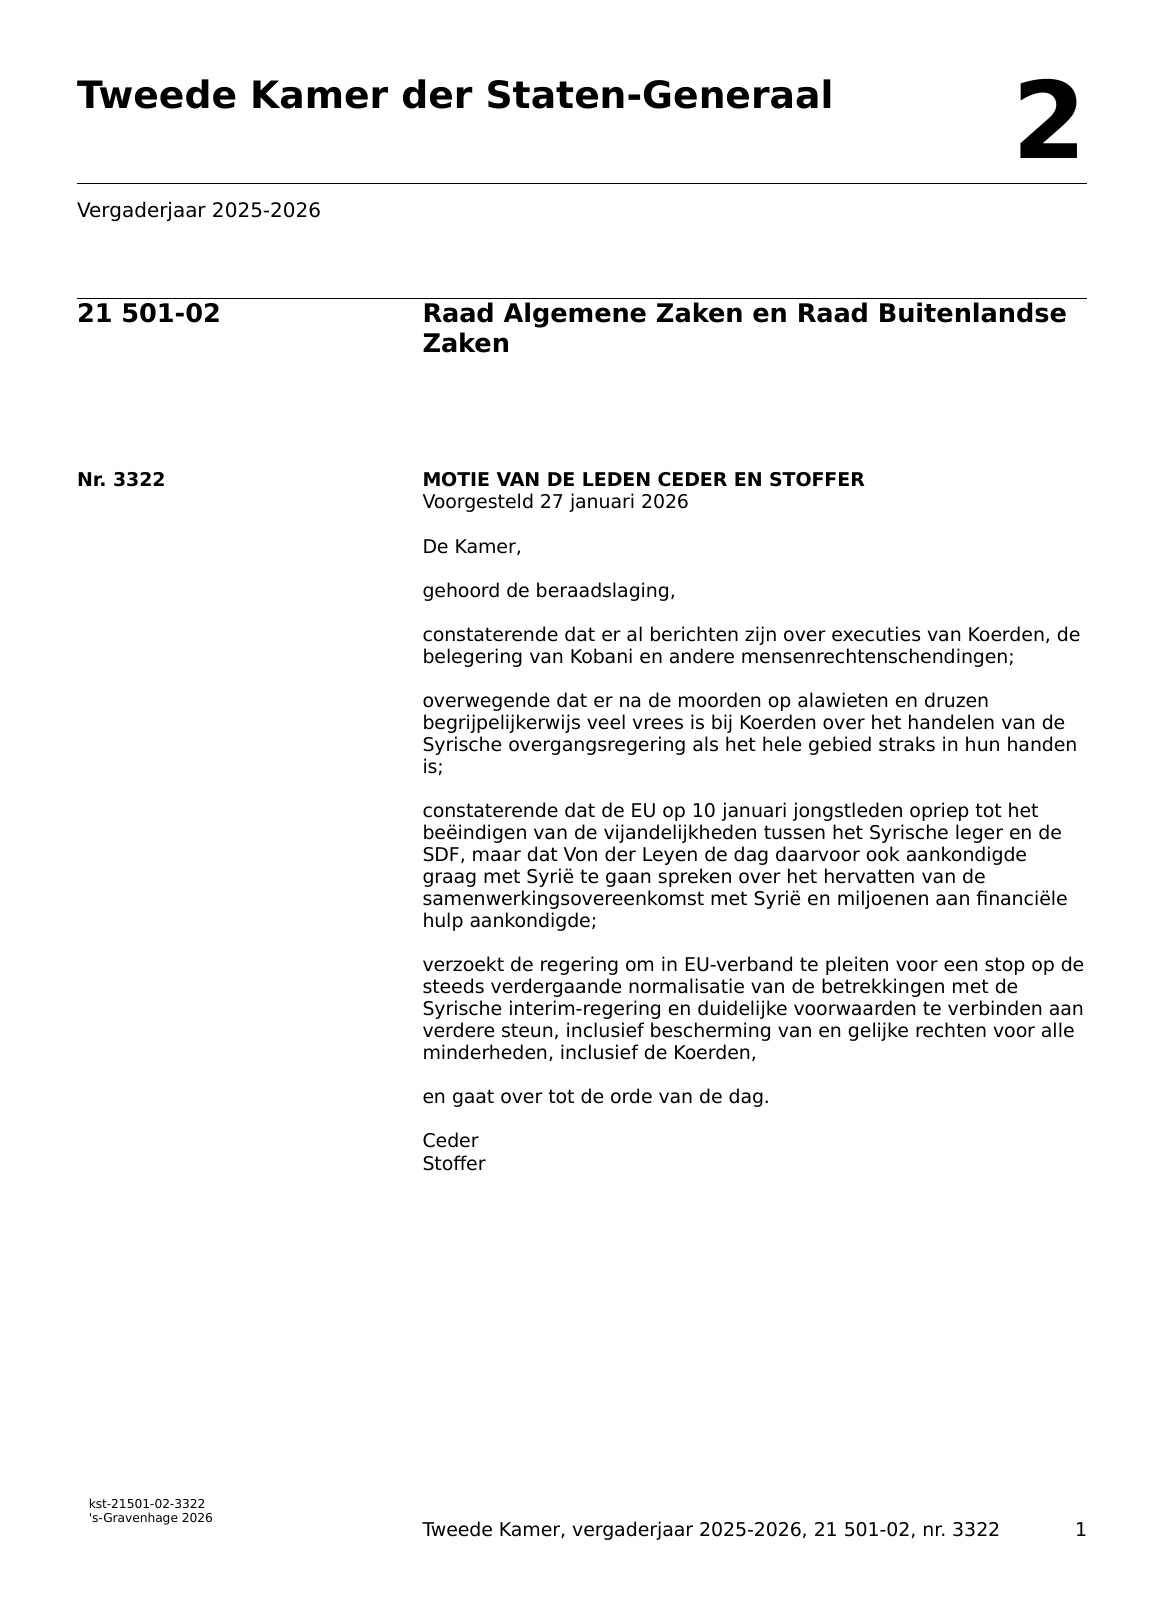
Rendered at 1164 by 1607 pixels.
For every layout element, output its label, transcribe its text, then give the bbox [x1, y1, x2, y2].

subtitle Nr. 3322 MOTIE VAN DE LEDEN CEDER EN STOFFER [77, 469, 1087, 491]
text constaterende dat er al berichten zijn over executies van Koerden, de belegering van Kobani en andere mensenrechtenschendingen; [422, 624, 1087, 668]
text gehoord de beraadslaging, [422, 580, 1087, 602]
text en gaat over tot de orde van de dag. [422, 1086, 1087, 1108]
text overwegende dat er na de moorden op alawieten en druzen begrijpelijkerwijs veel vrees is bij Koerden over het handelen van de Syrische overgangsregering als het hele gebied straks in hun handen is; [422, 690, 1087, 778]
subtitle 21 501-02 Raad Algemene Zaken en Raad Buitenlandse Zaken [77, 299, 1087, 358]
text constaterende dat de EU op 10 januari jongstleden opriep tot het beëindigen van de vijandelijkheden tussen het Syrische leger en de SDF, maar dat Von der Leyen de dag daarvoor ook aankondigde graag met Syrië te gaan spreken over het hervatten van de samenwerkingsovereenkomst met Syrië en miljoenen aan financiële hulp aankondigde; [422, 800, 1087, 932]
text Stoffer [422, 1152, 1087, 1174]
text De Kamer, [422, 536, 1087, 557]
text Ceder [422, 1130, 1087, 1152]
table_header 2 [886, 59, 1087, 183]
text Voorgesteld 27 januari 2026 [422, 491, 1087, 513]
text kst-21501-02-3322 [88, 1497, 323, 1511]
text 's-Gravenhage 2026 [88, 1511, 323, 1525]
table_cell Vergaderjaar 2025-2026 [77, 184, 1087, 298]
text verzoekt de regering om in EU-verband te pleiten voor een stop op de steeds verdergaande normalisatie van de betrekkingen met de Syrische interim-regering en duidelijke voorwaarden te verbinden aan verdere steun, inclusief bescherming van en gelijke rechten voor alle minderheden, inclusief de Koerden, [422, 954, 1087, 1064]
table_header Tweede Kamer der Staten-Generaal [77, 59, 886, 183]
